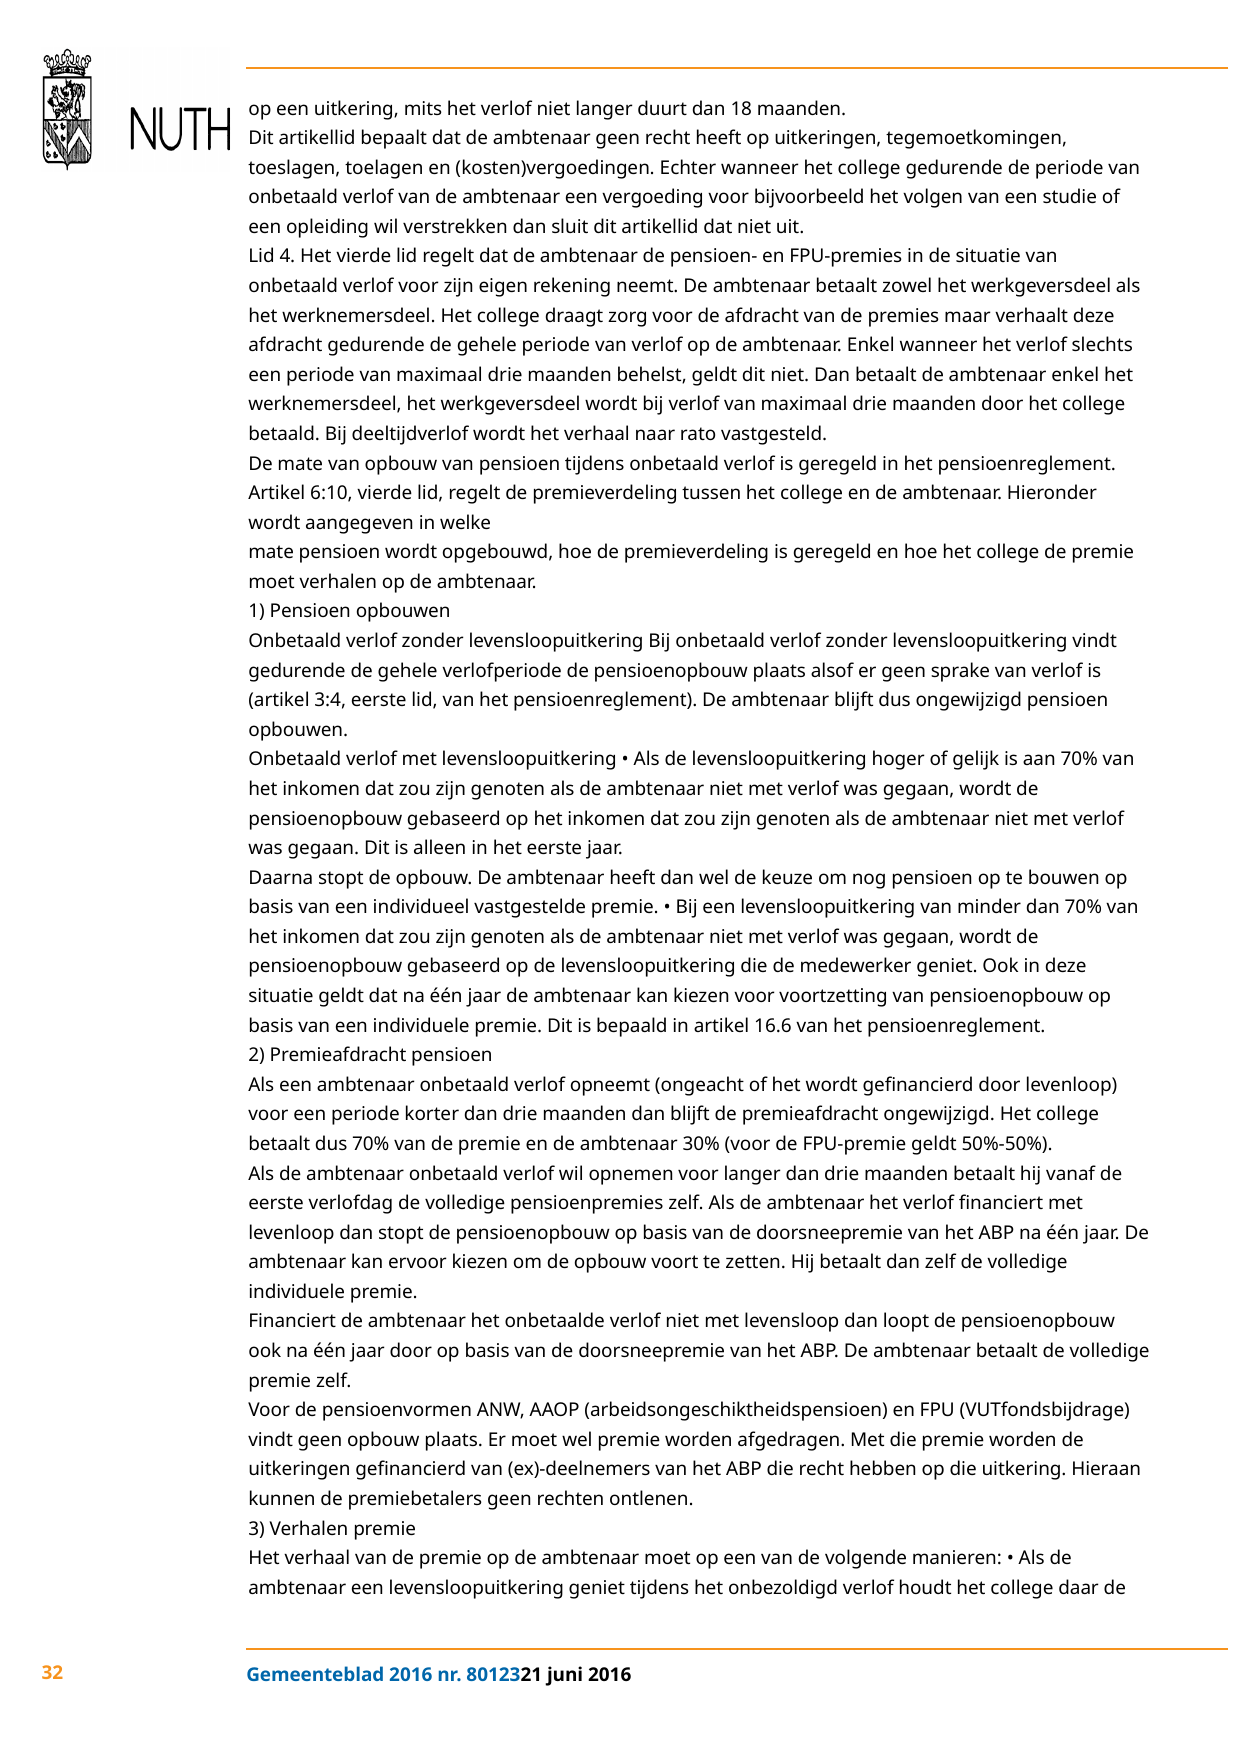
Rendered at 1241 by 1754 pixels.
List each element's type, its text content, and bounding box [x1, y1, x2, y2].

picture [41, 47, 231, 172]
text De mate van opbouw van pensioen tijdens onbetaald verlof is geregeld in het pensioenreglement. Artikel 6:10, vierde lid, regelt de premieverdeling tussen het college en de ambtenaar. Hieronder wordt aangegeven in welke [248, 450, 1152, 535]
text Onbetaald verlof zonder levensloopuitkering Bij onbetaald verlof zonder levensloopuitkering vindt gedurende de gehele verlofperiode de pensioenopbouw plaats alsof er geen sprake van verlof is (artikel 3:4, eerste lid, van het pensioenreglement). De ambtenaar blijft dus ongewijzigd pensioen opbouwen. [248, 627, 1152, 742]
text op een uitkering, mits het verlof niet langer duurt dan 18 maanden. [248, 95, 1152, 121]
text Als een ambtenaar onbetaald verlof opneemt (ongeacht of het wordt gefinancierd door levenloop) voor een periode korter dan drie maanden dan blijft de premieafdracht ongewijzigd. Het college betaalt dus 70% van de premie en de ambtenaar 30% (voor de FPU-premie geldt 50%-50%). [248, 1071, 1152, 1156]
text Dit artikellid bepaalt dat de ambtenaar geen recht heeft op uitkeringen, tegemoetkomingen, toeslagen, toelagen en (kosten)vergoedingen. Echter wanneer het college gedurende de periode van onbetaald verlof van de ambtenaar een vergoeding voor bijvoorbeeld het volgen van een studie of een opleiding wil verstrekken dan sluit dit artikellid dat niet uit. [248, 124, 1152, 239]
text Onbetaald verlof met levensloopuitkering • Als de levensloopuitkering hoger of gelijk is aan 70% van het inkomen dat zou zijn genoten als de ambtenaar niet met verlof was gegaan, wordt de pensioenopbouw gebaseerd op het inkomen dat zou zijn genoten als de ambtenaar niet met verlof was gegaan. Dit is alleen in het eerste jaar. [248, 746, 1152, 860]
text Daarna stopt de opbouw. De ambtenaar heeft dan wel de keuze om nog pensioen op te bouwen op basis van een individueel vastgestelde premie. • Bij een levensloopuitkering van minder dan 70% van het inkomen dat zou zijn genoten als de ambtenaar niet met verlof was gegaan, wordt de pensioenopbouw gebaseerd op de levensloopuitkering die de medewerker geniet. Ook in deze situatie geldt dat na één jaar de ambtenaar kan kiezen voor voortzetting van pensioenopbouw op basis van een individuele premie. Dit is bepaald in artikel 16.6 van het pensioenreglement. [248, 864, 1152, 1038]
text 1) Pensioen opbouwen [248, 598, 1152, 623]
text Als de ambtenaar onbetaald verlof wil opnemen voor langer dan drie maanden betaalt hij vanaf de eerste verlofdag de volledige pensioenpremies zelf. Als de ambtenaar het verlof financiert met levenloop dan stopt de pensioenopbouw op basis van de doorsneepremie van het ABP na één jaar. De ambtenaar kan ervoor kiezen om de opbouw voort te zetten. Hij betaalt dan zelf de volledige individuele premie. [248, 1160, 1152, 1304]
text Financiert de ambtenaar het onbetaalde verlof niet met levensloop dan loopt de pensioenopbouw ook na één jaar door op basis van de doorsneepremie van het ABP. De ambtenaar betaalt de volledige premie zelf. [248, 1308, 1152, 1393]
text 3) Verhalen premie [248, 1515, 1152, 1541]
text mate pensioen wordt opgebouwd, hoe de premieverdeling is geregeld en hoe het college de premie moet verhalen op de ambtenaar. [248, 538, 1152, 594]
text Lid 4. Het vierde lid regelt dat de ambtenaar de pensioen- en FPU-premies in de situatie van onbetaald verlof voor zijn eigen rekening neemt. De ambtenaar betaalt zowel het werkgeversdeel als het werknemersdeel. Het college draagt zorg voor de afdracht van de premies maar verhaalt deze afdracht gedurende de gehele periode van verlof op de ambtenaar. Enkel wanneer het verlof slechts een periode van maximaal drie maanden behelst, geldt dit niet. Dan betaalt de ambtenaar enkel het werknemersdeel, het werkgeversdeel wordt bij verlof van maximaal drie maanden door het college betaald. Bij deeltijdverlof wordt het verhaal naar rato vastgesteld. [248, 243, 1152, 446]
text 2) Premieafdracht pensioen [248, 1041, 1152, 1067]
text Voor de pensioenvormen ANW, AAOP (arbeidsongeschiktheidspensioen) en FPU (VUTfondsbijdrage) vindt geen opbouw plaats. Er moet wel premie worden afgedragen. Met die premie worden de uitkeringen gefinancierd van (ex)-deelnemers van het ABP die recht hebben op die uitkering. Hieraan kunnen de premiebetalers geen rechten ontlenen. [248, 1396, 1152, 1511]
text Het verhaal van de premie op de ambtenaar moet op een van de volgende manieren: • Als de ambtenaar een levensloopuitkering geniet tijdens het onbezoldigd verlof houdt het college daar de [248, 1544, 1152, 1600]
